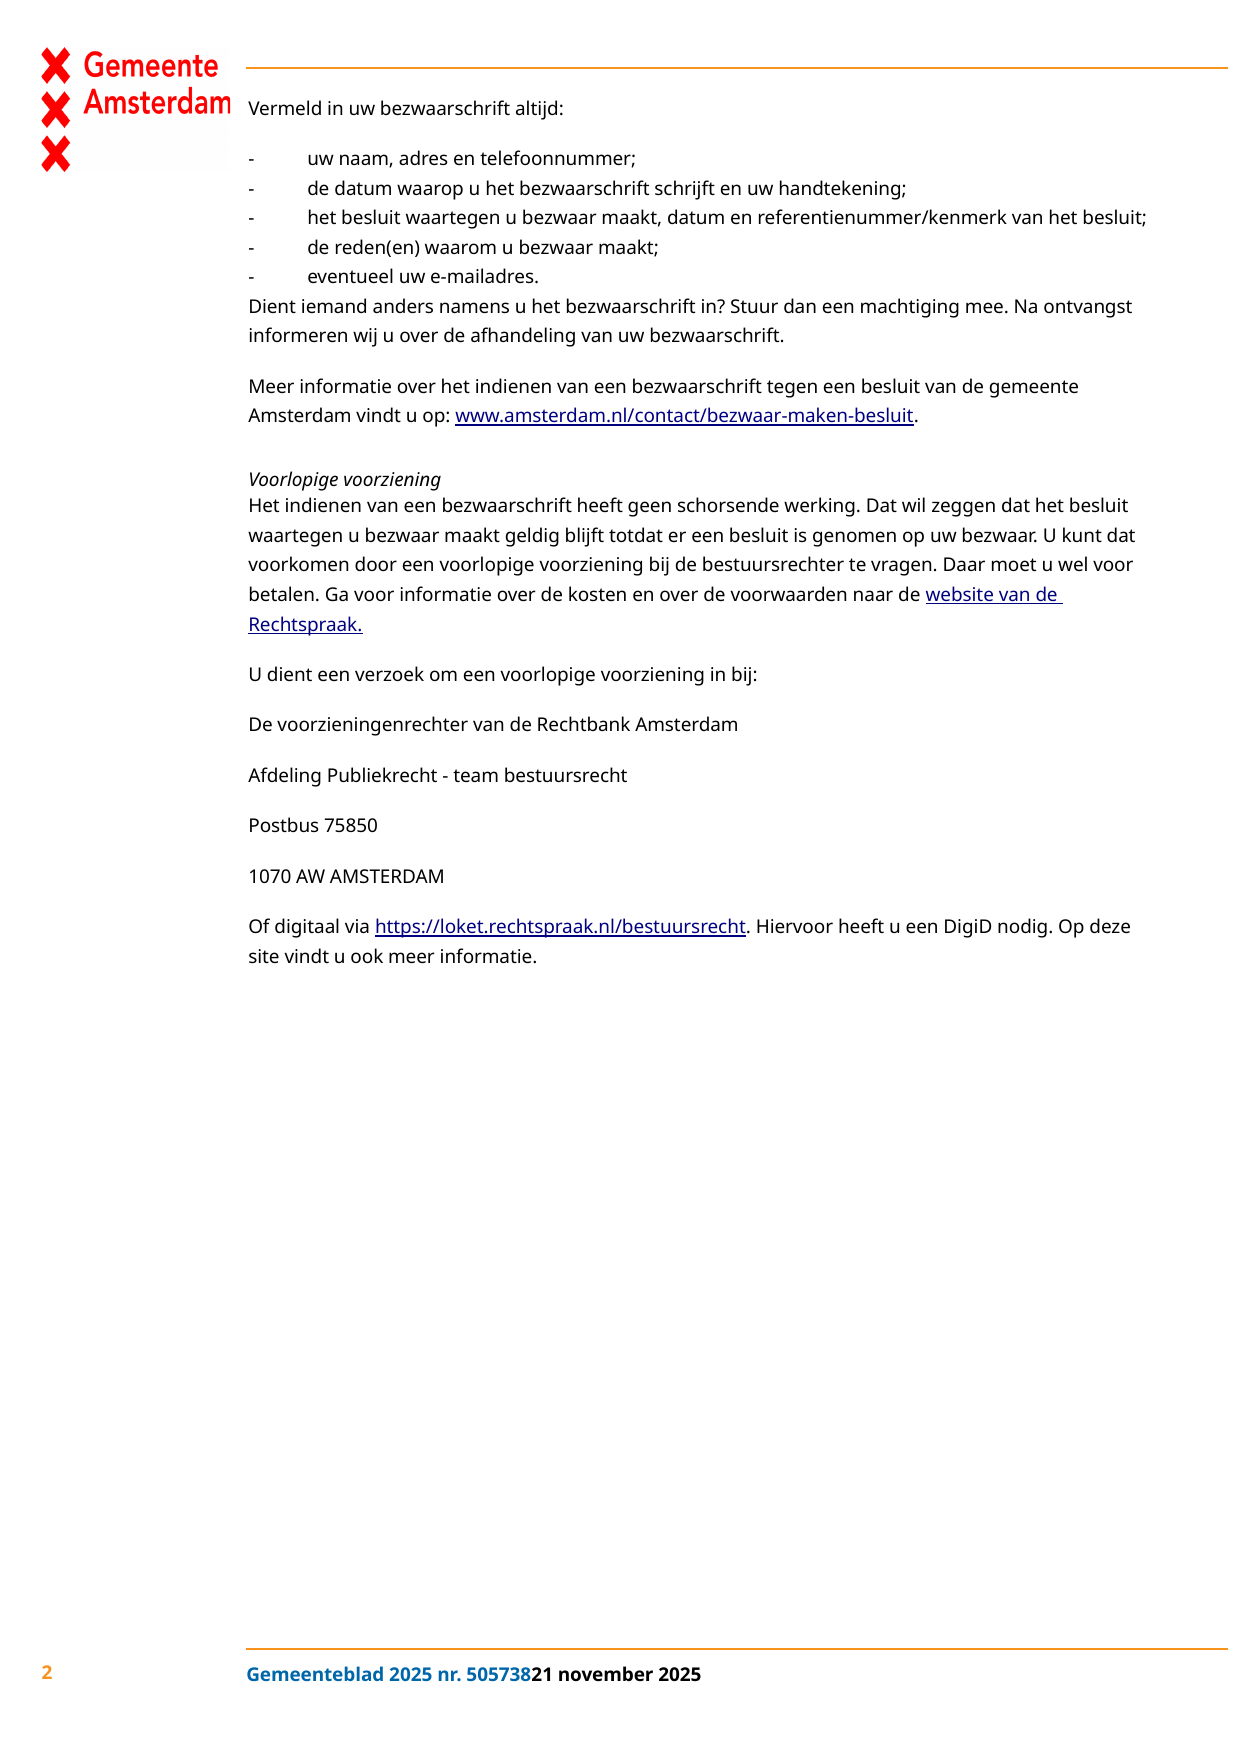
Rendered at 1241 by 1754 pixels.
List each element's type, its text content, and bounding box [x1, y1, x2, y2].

picture [41, 47, 231, 172]
list uw naam, adres en telefoonnummer; [248, 145, 1152, 171]
text U dient een verzoek om een voorlopige voorziening in bij: [248, 661, 1152, 687]
list het besluit waartegen u bezwaar maakt, datum en referentienummer/kenmerk van het besluit; [248, 204, 1152, 230]
text Meer informatie over het indienen van een bezwaarschrift tegen een besluit van de gemeente Amsterdam vindt u op: www.amsterdam.nl/contact/bezwaar-maken-besluit. [248, 373, 1152, 428]
list de reden(en) waarom u bezwaar maakt; [248, 234, 1152, 260]
text Of digitaal via https://loket.rechtspraak.nl/bestuursrecht. Hiervoor heeft u een DigiD nodig. Op deze site vindt u ook meer informatie. [248, 913, 1152, 968]
text De voorzieningenrechter van de Rechtbank Amsterdam [248, 712, 1152, 737]
text 1070 AW AMSTERDAM [248, 863, 1152, 888]
text Dient iemand anders namens u het bezwaarschrift in? Stuur dan een machtiging mee. Na ontvangst informeren wij u over de afhandeling van uw bezwaarschrift. [248, 293, 1152, 348]
text Het indienen van een bezwaarschrift heeft geen schorsende werking. Dat wil zeggen dat het besluit waartegen u bezwaar maakt geldig blijft totdat er een besluit is genomen op uw bezwaar. U kunt dat voorkomen door een voorlopige voorziening bij de bestuursrechter te vragen. Daar moet u wel voor betalen. Ga voor informatie over de kosten en over de voorwaarden naar de website van de Rechtspraak. [248, 492, 1152, 636]
text Postbus 75850 [248, 812, 1152, 838]
list de datum waarop u het bezwaarschrift schrijft en uw handtekening; [248, 175, 1152, 201]
list eventueel uw e-mailadres. [248, 263, 1152, 289]
text Vermeld in uw bezwaarschrift altijd: [248, 95, 1152, 121]
text Afdeling Publiekrecht - team bestuursrecht [248, 762, 1152, 788]
text Voorlopige voorziening [248, 467, 1152, 492]
